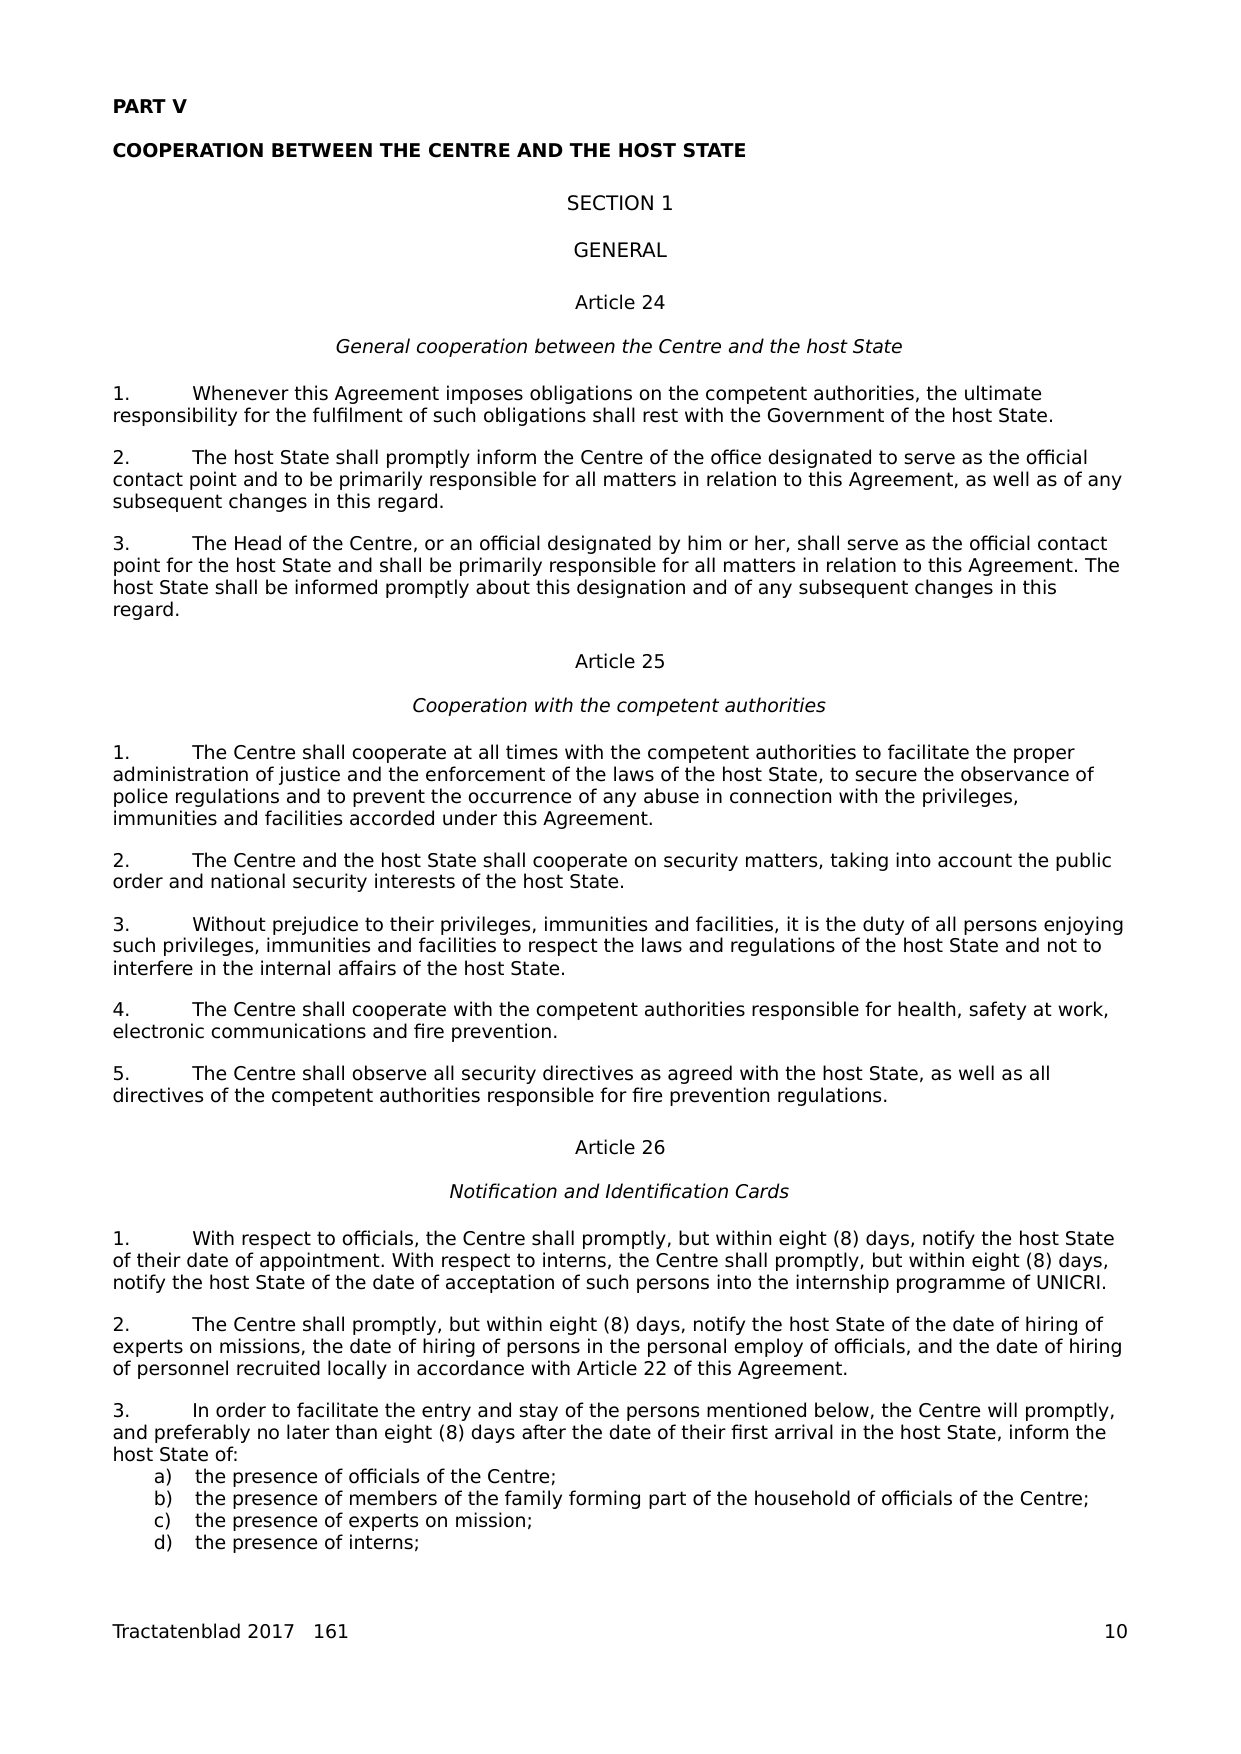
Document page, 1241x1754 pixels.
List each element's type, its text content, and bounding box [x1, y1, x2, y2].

text 2. The Centre and the host State shall cooperate on security matters, taking into account the public order and national security interests of the host State. [112, 849, 1128, 893]
subtitle Article 26 Notification and Identification Cards [112, 1137, 1128, 1203]
text 2. The Centre shall promptly, but within eight (8) days, notify the host State of the date of hiring of experts on missions, the date of hiring of persons in the personal employ of officials, and the date of hiring of personnel recruited locally in accordance with Article 22 of this Agreement. [112, 1314, 1128, 1380]
text c) the presence of experts on mission; [153, 1510, 1128, 1532]
subtitle Article 25 Cooperation with the competent authorities [112, 651, 1128, 717]
subtitle PART V COOPERATION BETWEEN THE CENTRE AND THE HOST STATE [112, 96, 1128, 162]
text a) the presence of officials of the Centre; [153, 1466, 1128, 1488]
text 2. The host State shall promptly inform the Centre of the office designated to serve as the official contact point and to be primarily responsible for all matters in relation to this Agreement, as well as of any subsequent changes in this regard. [112, 447, 1128, 513]
text 3. Without prejudice to their privileges, immunities and facilities, it is the duty of all persons enjoying such privileges, immunities and facilities to respect the laws and regulations of the host State and not to interfere in the internal affairs of the host State. [112, 913, 1128, 979]
text 4. The Centre shall cooperate with the competent authorities responsible for health, safety at work, electronic communications and fire prevention. [112, 999, 1128, 1043]
text d) the presence of interns; [153, 1532, 1128, 1554]
text 3. In order to facilitate the entry and stay of the persons mentioned below, the Centre will promptly, and preferably no later than eight (8) days after the date of their first arrival in the host State, inform the host State of: [112, 1400, 1128, 1466]
text 1. Whenever this Agreement imposes obligations on the competent authorities, the ultimate responsibility for the fulfilment of such obligations shall rest with the Government of the host State. [112, 383, 1128, 427]
text b) the presence of members of the family forming part of the household of officials of the Centre; [153, 1488, 1128, 1510]
subtitle Article 24 General cooperation between the Centre and the host State [112, 292, 1128, 358]
subtitle SECTION 1 GENERAL [112, 192, 1128, 262]
text 3. The Head of the Centre, or an official designated by him or her, shall serve as the official contact point for the host State and shall be primarily responsible for all matters in relation to this Agreement. The host State shall be informed promptly about this designation and of any subsequent changes in this regard. [112, 533, 1128, 621]
text 1. The Centre shall cooperate at all times with the competent authorities to facilitate the proper administration of justice and the enforcement of the laws of the host State, to secure the observance of police regulations and to prevent the occurrence of any abuse in connection with the privileges, immunities and facilities accorded under this Agreement. [112, 742, 1128, 829]
text 5. The Centre shall observe all security directives as agreed with the host State, as well as all directives of the competent authorities responsible for fire prevention regulations. [112, 1063, 1128, 1107]
text 1. With respect to officials, the Centre shall promptly, but within eight (8) days, notify the host State of their date of appointment. With respect to interns, the Centre shall promptly, but within eight (8) days, notify the host State of the date of acceptation of such persons into the internship programme of UNICRI. [112, 1228, 1128, 1294]
